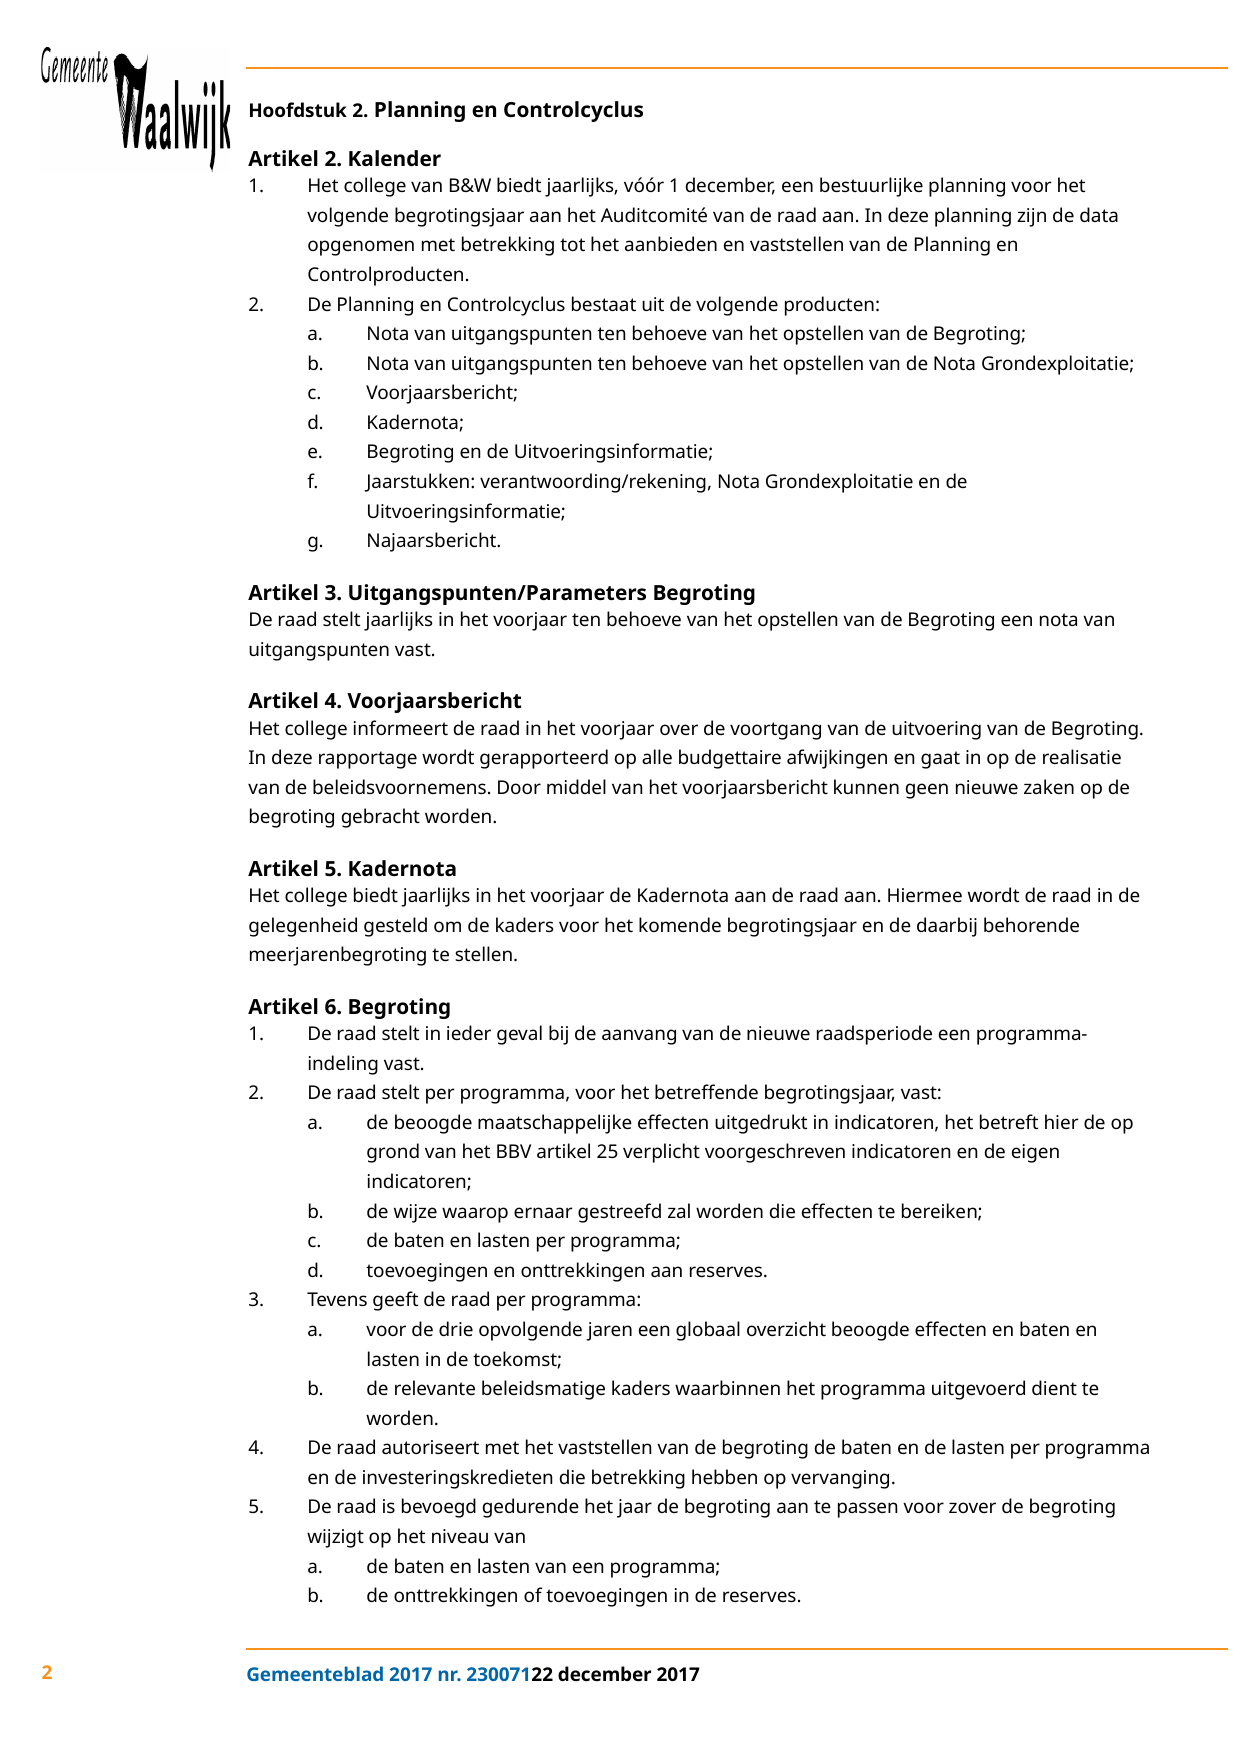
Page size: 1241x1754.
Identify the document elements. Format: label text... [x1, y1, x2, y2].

picture [41, 47, 231, 172]
list De Planning en Controlcyclus bestaat uit de volgende producten: [248, 291, 1152, 317]
text Artikel 4. Voorjaarsbericht [248, 686, 1152, 715]
text Artikel 5. Kadernota [248, 854, 1152, 882]
list Voorjaarsbericht; [307, 379, 1152, 405]
list de baten en lasten van een programma; [307, 1553, 1152, 1579]
list De raad is bevoegd gedurende het jaar de begroting aan te passen voor zover de begroting wijzigt op het niveau van [248, 1494, 1152, 1549]
list Nota van uitgangspunten ten behoeve van het opstellen van de Nota Grondexploitatie; [307, 350, 1152, 376]
list Nota van uitgangspunten ten behoeve van het opstellen van de Begroting; [307, 320, 1152, 346]
list de beoogde maatschappelijke effecten uitgedrukt in indicatoren, het betreft hier de op grond van het BBV artikel 25 verplicht voorgeschreven indicatoren en de eigen indicatoren; [307, 1109, 1152, 1194]
text Artikel 3. Uitgangspunten/Parameters Begroting [248, 578, 1152, 606]
text Artikel 6. Begroting [248, 992, 1152, 1020]
text Het college biedt jaarlijks in het voorjaar de Kadernota aan de raad aan. Hiermee wordt de raad in de gelegenheid gesteld om de kaders voor het komende begrotingsjaar en de daarbij behorende meerjarenbegroting te stellen. [248, 882, 1152, 967]
list Het college van B&W biedt jaarlijks, vóór 1 december, een bestuurlijke planning voor het volgende begrotingsjaar aan het Auditcomité van de raad aan. In deze planning zijn de data opgenomen met betrekking tot het aanbieden en vaststellen van de Planning en Controlproducten. [248, 172, 1152, 287]
list De raad stelt in ieder geval bij de aanvang van de nieuwe raadsperiode een programma-indeling vast. [248, 1020, 1152, 1076]
text Het college informeert de raad in het voorjaar over de voortgang van de uitvoering van de Begroting. In deze rapportage wordt gerapporteerd op alle budgettaire afwijkingen en gaat in op de realisatie van de beleidsvoornemens. Door middel van het voorjaarsbericht kunnen geen nieuwe zaken op de begroting gebracht worden. [248, 715, 1152, 829]
text Hoofdstuk 2. Planning en Controlcyclus [248, 95, 1152, 123]
list de relevante beleidsmatige kaders waarbinnen het programma uitgevoerd dient te worden. [307, 1375, 1152, 1431]
list Begroting en de Uitvoeringsinformatie; [307, 439, 1152, 464]
list Kadernota; [307, 409, 1152, 435]
list De raad autoriseert met het vaststellen van de begroting de baten en de lasten per programma en de investeringskredieten die betrekking hebben op vervanging. [248, 1434, 1152, 1490]
list de onttrekkingen of toevoegingen in de reserves. [307, 1582, 1152, 1608]
text De raad stelt jaarlijks in het voorjaar ten behoeve van het opstellen van de Begroting een nota van uitgangspunten vast. [248, 606, 1152, 662]
text Artikel 2. Kalender [248, 144, 1152, 172]
list Najaarsbericht. [307, 527, 1152, 553]
list de baten en lasten per programma; [307, 1227, 1152, 1253]
list toevoegingen en onttrekkingen aan reserves. [307, 1257, 1152, 1283]
list De raad stelt per programma, voor het betreffende begrotingsjaar, vast: [248, 1079, 1152, 1105]
list de wijze waarop ernaar gestreefd zal worden die effecten te bereiken; [307, 1198, 1152, 1224]
list Jaarstukken: verantwoording/rekening, Nota Grondexploitatie en de Uitvoeringsinformatie; [307, 468, 1152, 524]
list voor de drie opvolgende jaren een globaal overzicht beoogde effecten en baten en lasten in de toekomst; [307, 1316, 1152, 1372]
list Tevens geeft de raad per programma: [248, 1287, 1152, 1312]
